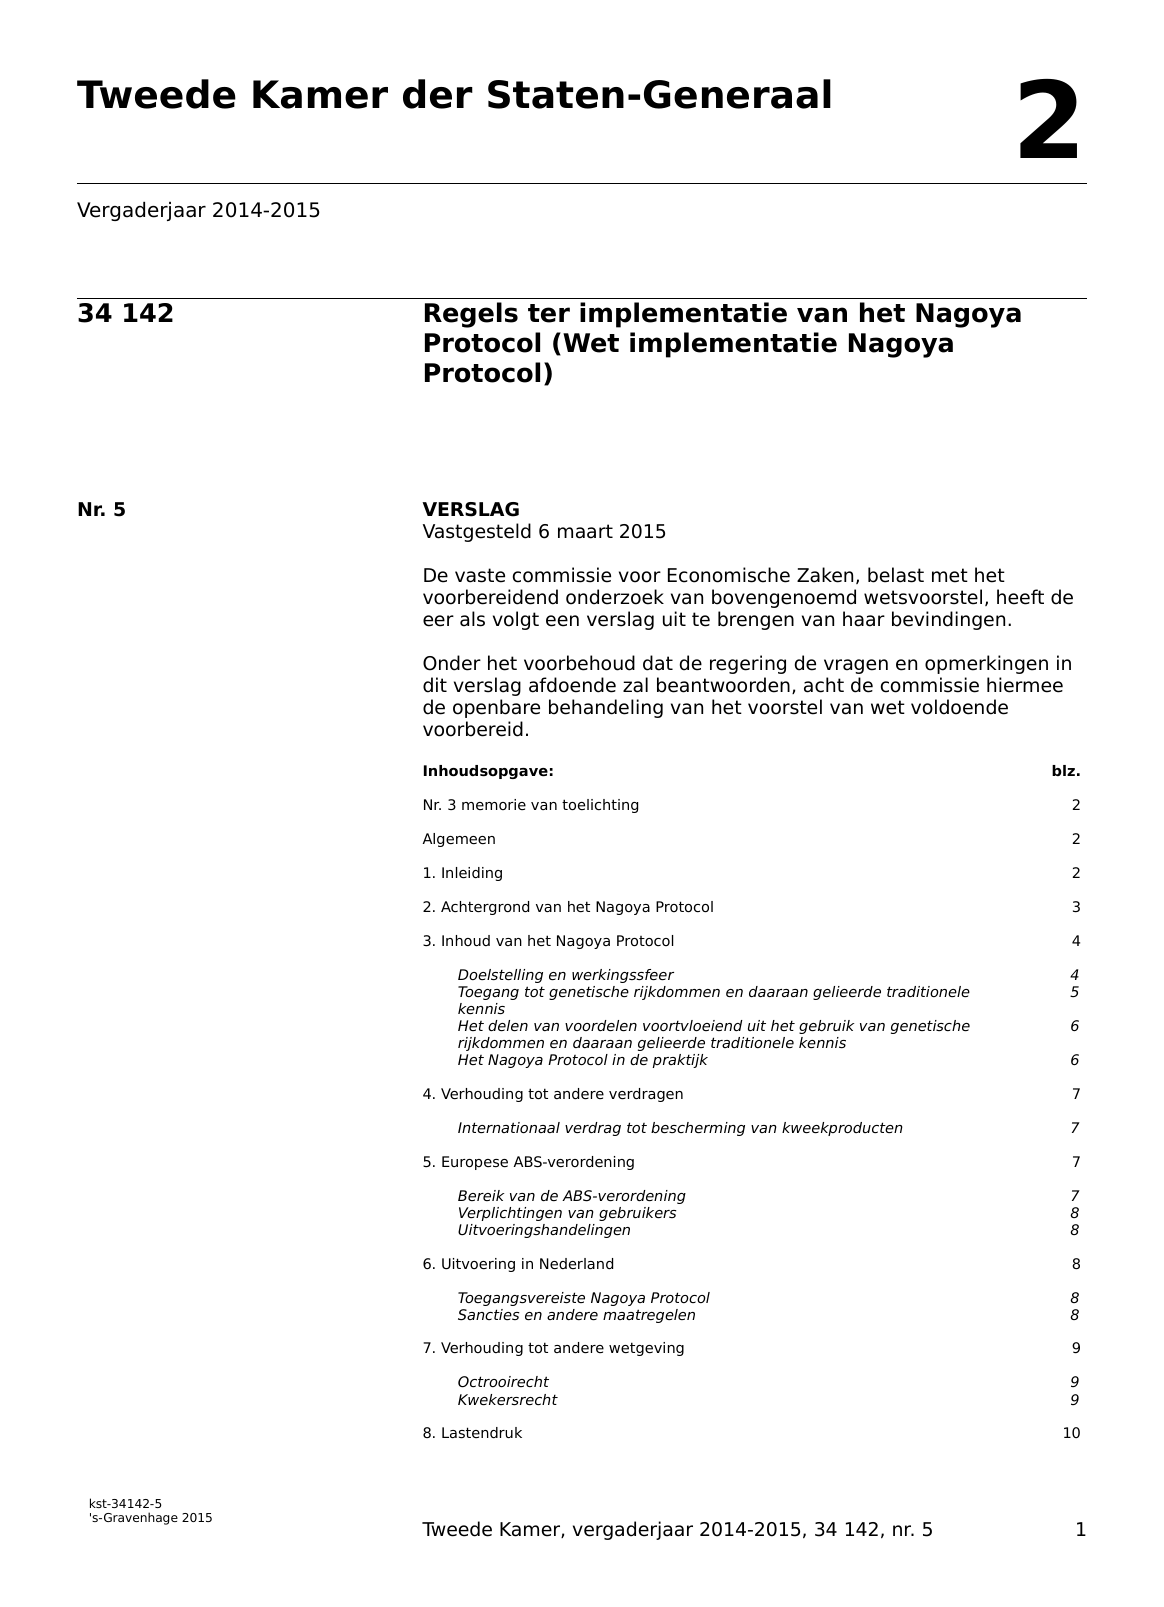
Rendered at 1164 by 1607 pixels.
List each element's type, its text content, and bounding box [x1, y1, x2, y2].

table_cell Octrooirecht [452, 1374, 1028, 1391]
table_cell [422, 967, 452, 984]
text De vaste commissie voor Economische Zaken, belast met het voorbereidend onderzoek van bovengenoemd wetsvoorstel, heeft de eer als volgt een verslag uit te brengen van haar bevindingen. [422, 565, 1087, 631]
table_cell [1028, 1069, 1087, 1086]
table_cell 9 [1028, 1374, 1087, 1391]
table_cell [422, 1103, 452, 1120]
table_cell [422, 1222, 452, 1238]
table_cell [422, 1408, 452, 1425]
table_cell [422, 1069, 452, 1086]
table_cell Vergaderjaar 2014-2015 [77, 184, 1087, 298]
table_cell [452, 1358, 1028, 1374]
table_cell [1028, 882, 1087, 899]
table_cell [422, 1188, 452, 1204]
table_cell 8 [1028, 1306, 1087, 1323]
table_cell [422, 814, 452, 831]
table_cell 4 [1028, 967, 1087, 984]
table_cell [1028, 1137, 1087, 1154]
table_cell [422, 950, 452, 967]
table_cell [452, 1408, 1028, 1425]
text 's-Gravenhage 2015 [88, 1511, 323, 1525]
table_cell 6 [1028, 1052, 1087, 1069]
table_cell [422, 1358, 452, 1374]
table_cell [452, 950, 1028, 967]
table_cell Algemeen [422, 831, 1028, 848]
table_cell 5 [1028, 984, 1087, 1018]
table_cell [422, 1442, 452, 1459]
table_cell 9 [1028, 1391, 1087, 1408]
table_cell [422, 780, 452, 797]
table_cell 9 [1028, 1340, 1087, 1357]
table_cell 7 [1028, 1188, 1087, 1204]
table_cell [422, 1171, 452, 1188]
table_cell [1028, 950, 1087, 967]
table_cell [452, 1103, 1028, 1120]
table_cell Toegangsvereiste Nagoya Protocol [452, 1290, 1028, 1306]
table_cell 6. Uitvoering in Nederland [422, 1256, 1028, 1272]
table_cell [452, 814, 1028, 831]
table_header 2 [886, 59, 1087, 183]
table_cell 10 [1028, 1425, 1087, 1442]
table_cell Kwekersrecht [452, 1391, 1028, 1408]
subtitle 34 142 Regels ter implementatie van het Nagoya Protocol (Wet implementatie Nagoya Protocol) [77, 299, 1087, 388]
table_cell [1028, 1442, 1087, 1459]
table_cell [452, 780, 1028, 797]
table_cell [452, 1442, 1028, 1459]
table_cell [422, 1120, 452, 1137]
table_cell [452, 1239, 1028, 1256]
table_cell [1028, 1408, 1087, 1425]
table_cell [422, 1290, 452, 1306]
table_header Inhoudsopgave: [422, 763, 1028, 780]
table_cell [1028, 1273, 1087, 1289]
table_cell 7 [1028, 1154, 1087, 1171]
table_cell [422, 1374, 452, 1391]
table_cell Sancties en andere maatregelen [452, 1306, 1028, 1323]
table_cell 3. Inhoud van het Nagoya Protocol [422, 933, 1028, 950]
table_cell [422, 1324, 452, 1340]
table_cell [1028, 1358, 1087, 1374]
table_cell 8 [1028, 1222, 1087, 1238]
table_cell Uitvoeringshandelingen [452, 1222, 1028, 1238]
table_cell [422, 1239, 452, 1256]
table_cell 2 [1028, 797, 1087, 814]
table_cell 2 [1028, 831, 1087, 848]
table_cell [422, 1052, 452, 1069]
table_cell [422, 984, 452, 1018]
table_cell Internationaal verdrag tot bescherming van kweekproducten [452, 1120, 1028, 1137]
text Onder het voorbehoud dat de regering de vragen en opmerkingen in dit verslag afdoende zal beantwoorden, acht de commissie hiermee de openbare behandeling van het voorstel van wet voldoende voorbereid. [422, 653, 1087, 741]
table_cell [1028, 1103, 1087, 1120]
table_cell [422, 1391, 452, 1408]
table_cell [452, 1324, 1028, 1340]
table_cell 8. Lastendruk [422, 1425, 1028, 1442]
table_cell 8 [1028, 1205, 1087, 1222]
table_cell [1028, 814, 1087, 831]
table_cell [1028, 780, 1087, 797]
table_cell 4 [1028, 933, 1087, 950]
table_cell Nr. 3 memorie van toelichting [422, 797, 1028, 814]
table_cell Verplichtingen van gebruikers [452, 1205, 1028, 1222]
table_cell [1028, 916, 1087, 933]
table_cell Bereik van de ABS-verordening [452, 1188, 1028, 1204]
table_cell 6 [1028, 1018, 1087, 1052]
table_cell [452, 848, 1028, 865]
table_cell [1028, 1239, 1087, 1256]
table_cell 7 [1028, 1086, 1087, 1103]
table_cell [1028, 848, 1087, 865]
table_cell [452, 1171, 1028, 1188]
table_cell Het Nagoya Protocol in de praktijk [452, 1052, 1028, 1069]
table_cell 4. Verhouding tot andere verdragen [422, 1086, 1028, 1103]
table_cell [422, 1273, 1028, 1289]
table_cell [452, 1069, 1028, 1086]
table_cell 1. Inleiding [422, 865, 1028, 882]
table_cell [422, 1018, 452, 1052]
table_cell [422, 916, 452, 933]
table_cell Toegang tot genetische rijkdommen en daaraan gelieerde traditionele kennis [452, 984, 1028, 1018]
table_cell [422, 848, 452, 865]
table_header Tweede Kamer der Staten-Generaal [77, 59, 886, 183]
subtitle Nr. 5 VERSLAG [77, 499, 1087, 521]
table_cell Doelstelling en werkingssfeer [452, 967, 1028, 984]
table_cell [422, 1306, 452, 1323]
table_cell [452, 1137, 1028, 1154]
table_cell [1028, 1324, 1087, 1340]
table_cell Het delen van voordelen voortvloeiend uit het gebruik van genetische rijkdommen en daaraan gelieerde traditionele kennis [452, 1018, 1028, 1052]
table_cell 7. Verhouding tot andere wetgeving [422, 1340, 1028, 1357]
table_cell 7 [1028, 1120, 1087, 1137]
table_cell 2 [1028, 865, 1087, 882]
table_cell [422, 1137, 452, 1154]
text Vastgesteld 6 maart 2015 [422, 521, 1087, 543]
table_cell 8 [1028, 1290, 1087, 1306]
table_cell [422, 882, 452, 899]
table_cell [1028, 1171, 1087, 1188]
table_cell [422, 1205, 452, 1222]
table_cell 5. Europese ABS-verordening [422, 1154, 1028, 1171]
table_header blz. [1028, 763, 1087, 780]
table_cell [452, 916, 1028, 933]
text kst-34142-5 [88, 1497, 323, 1511]
table_cell 3 [1028, 899, 1087, 916]
table_cell [452, 882, 1028, 899]
table_cell 8 [1028, 1256, 1087, 1272]
table_cell 2. Achtergrond van het Nagoya Protocol [422, 899, 1028, 916]
